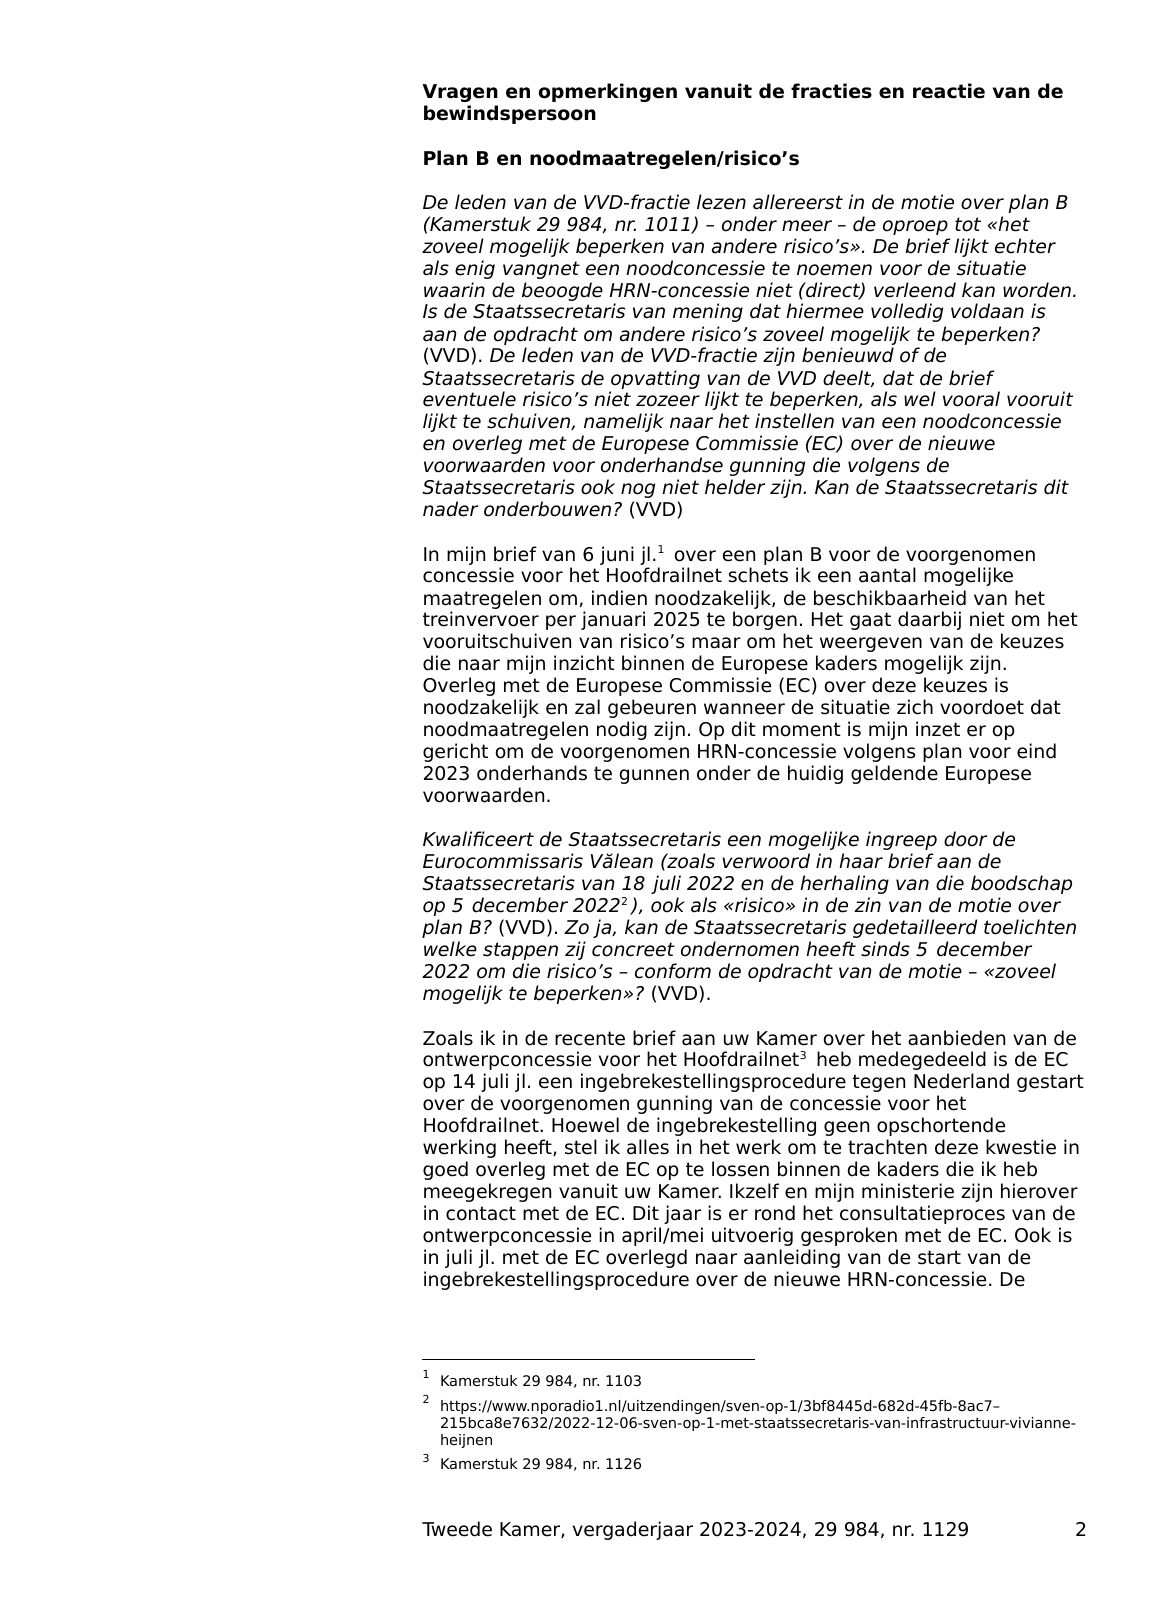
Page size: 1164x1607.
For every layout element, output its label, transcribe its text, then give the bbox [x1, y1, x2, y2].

text In mijn brief van 6 juni jl. over een plan B voor de voorgenomen concessie voor het Hoofdrailnet schets ik een aantal mogelijke maatregelen om, indien noodzakelijk, de beschikbaarheid van het treinvervoer per januari 2025 te borgen. Het gaat daarbij niet om het vooruitschuiven van risico’s maar om het weergeven van de keuzes die naar mijn inzicht binnen de Europese kaders mogelijk zijn. Overleg met de Europese Commissie (EC) over deze keuzes is noodzakelijk en zal gebeuren wanneer de situatie zich voordoet dat noodmaatregelen nodig zijn. Op dit moment is mijn inzet er op gericht om de voorgenomen HRN-concessie volgens plan voor eind 2023 onderhands te gunnen onder de huidig geldende Europese voorwaarden. [422, 543, 1087, 807]
text Zoals ik in de recente brief aan uw Kamer over het aanbieden van de ontwerpconcessie voor het Hoofdrailnet heb medegedeeld is de EC op 14 juli jl. een ingebrekestellingsprocedure tegen Nederland gestart over de voorgenomen gunning van de concessie voor het Hoofdrailnet. Hoewel de ingebrekestelling geen opschortende werking heeft, stel ik alles in het werk om te trachten deze kwestie in goed overleg met de EC op te lossen binnen de kaders die ik heb meegekregen vanuit uw Kamer. Ikzelf en mijn ministerie zijn hierover in contact met de EC. Dit jaar is er rond het consultatieproces van de ontwerpconcessie in april/mei uitvoerig gesproken met de EC. Ook is in juli jl. met de EC overlegd naar aanleiding van de start van de ingebrekestellingsprocedure over de nieuwe HRN-concessie. De [422, 1027, 1087, 1291]
text Kamerstuk 29 984, nr. 1103 [422, 1368, 1087, 1391]
text De leden van de VVD-fractie lezen allereerst in de motie over plan B (Kamerstuk 29 984, nr. 1011) – onder meer – de oproep tot «het zoveel mogelijk beperken van andere risico’s». De brief lijkt echter als enig vangnet een noodconcessie te noemen voor de situatie waarin de beoogde HRN-concessie niet (direct) verleend kan worden. Is de Staatssecretaris van mening dat hiermee volledig voldaan is aan de opdracht om andere risico’s zoveel mogelijk te beperken? (VVD). De leden van de VVD-fractie zijn benieuwd of de Staatssecretaris de opvatting van de VVD deelt, dat de brief eventuele risico’s niet zozeer lijkt te beperken, als wel vooral vooruit lijkt te schuiven, namelijk naar het instellen van een noodconcessie en overleg met de Europese Commissie (EC) over de nieuwe voorwaarden voor onderhandse gunning die volgens de Staatssecretaris ook nog niet helder zijn. Kan de Staatssecretaris dit nader onderbouwen? (VVD) [422, 192, 1087, 521]
text Kamerstuk 29 984, nr. 1126 [422, 1452, 1087, 1474]
text Kwalificeert de Staatssecretaris een mogelijke ingreep door de Eurocommissaris Vălean (zoals verwoord in haar brief aan de Staatssecretaris van 18 juli 2022 en de herhaling van die boodschap op 5 december 2022), ook als «risico» in de zin van de motie over plan B? (VVD). Zo ja, kan de Staatssecretaris gedetailleerd toelichten welke stappen zij concreet ondernomen heeft sinds 5 december 2022 om die risico’s – conform de opdracht van de motie – «zoveel mogelijk te beperken»? (VVD). [422, 829, 1087, 1005]
subtitle Plan B en noodmaatregelen/risico’s [422, 147, 1087, 169]
text https://www.nporadio1.nl/uitzendingen/sven-op-1/3bf8445d-682d-45fb-8ac7–215bca8e7632/2022-12-06-sven-op-1-met-staatssecretaris-van-infrastructuur-vivianne-heijnen [422, 1393, 1087, 1449]
subtitle Vragen en opmerkingen vanuit de fracties en reactie van de bewindspersoon [422, 81, 1087, 125]
